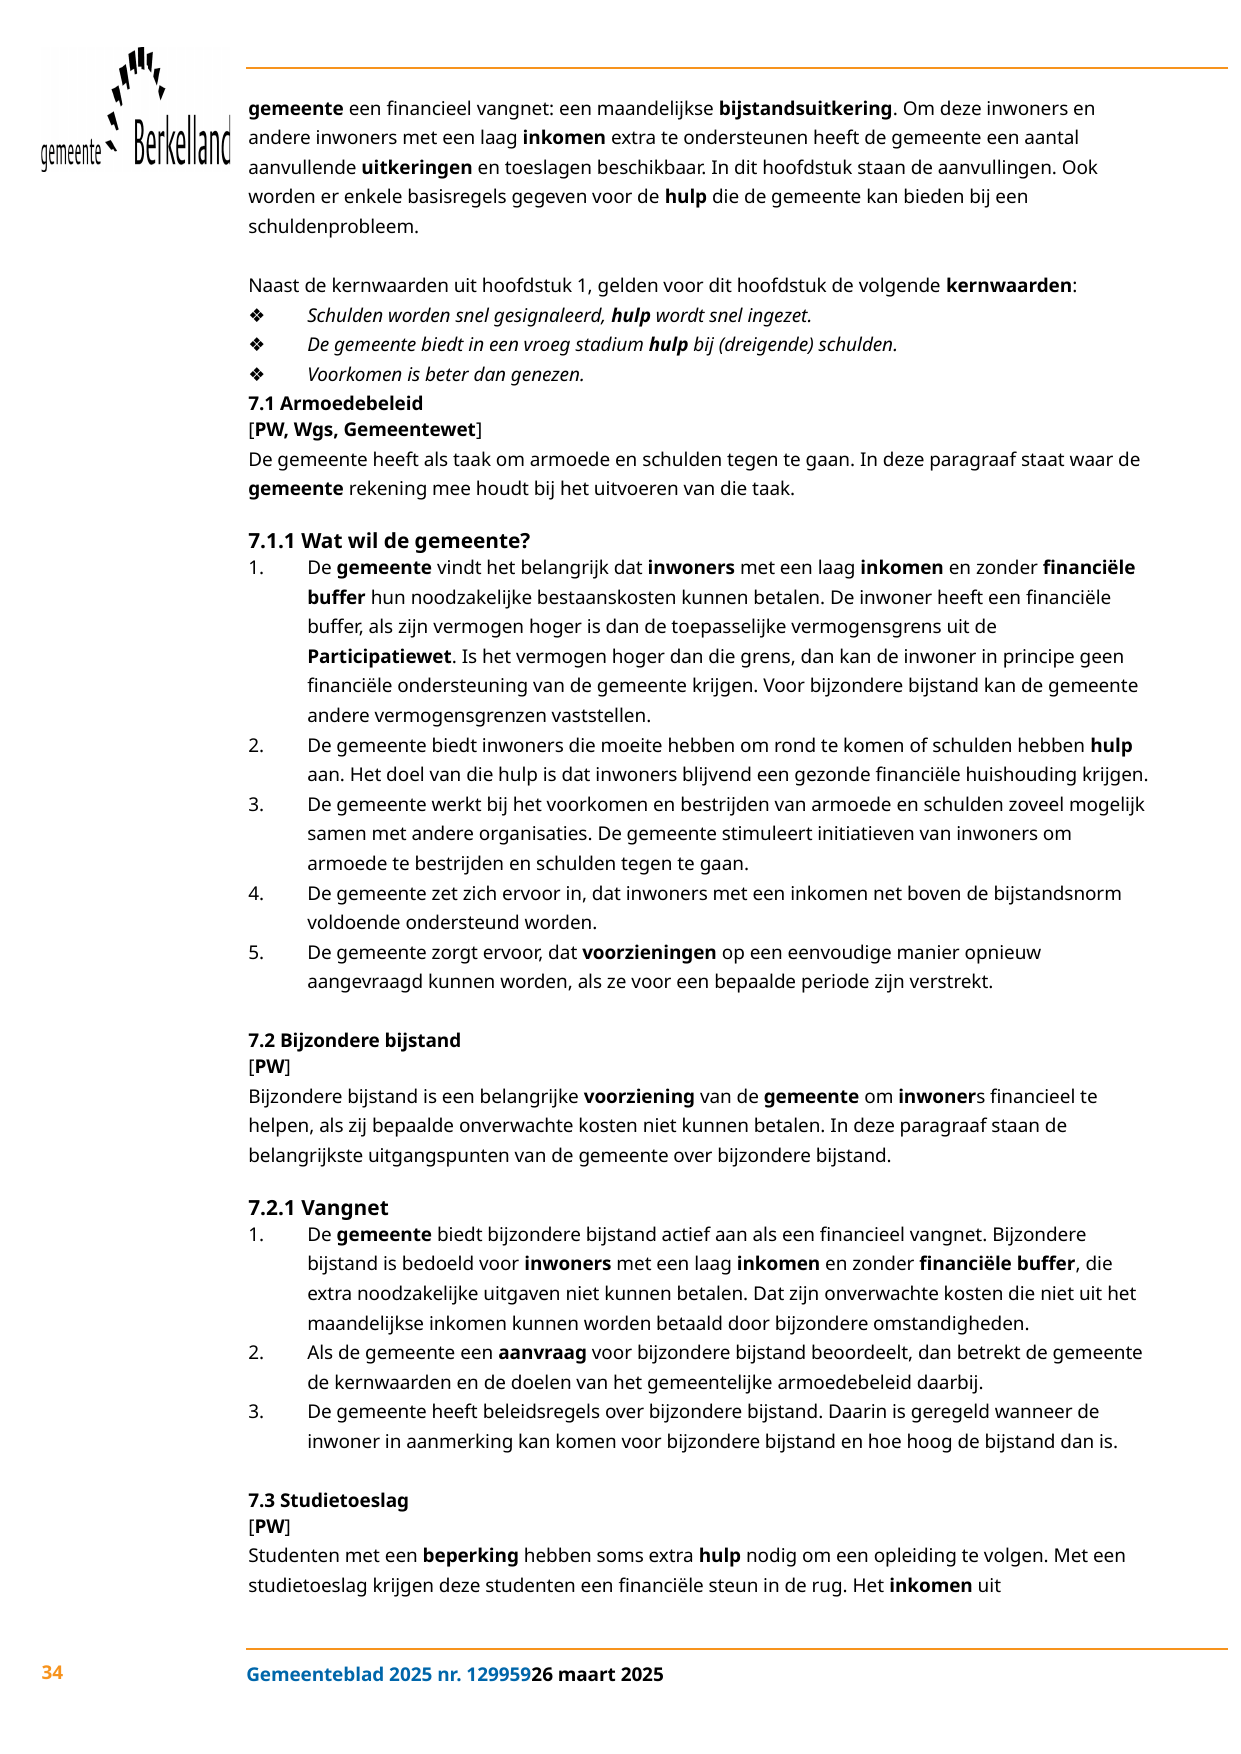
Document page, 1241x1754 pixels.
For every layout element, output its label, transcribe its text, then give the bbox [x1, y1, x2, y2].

text [PW] [248, 1053, 1152, 1079]
text 7.2.1 Vangnet [248, 1193, 1152, 1221]
text 7.3 Studietoeslag [248, 1487, 1152, 1513]
text 7.1 Armoedebeleid [248, 391, 1152, 416]
text Studenten met een beperking hebben soms extra hulp nodig om een opleiding te volgen. Met een studietoeslag krijgen deze studenten een financiële steun in de rug. Het inkomen uit [248, 1543, 1152, 1598]
list De gemeente vindt het belangrijk dat inwoners met een laag inkomen en zonder financiële buffer hun noodzakelijke bestaanskosten kunnen betalen. De inwoner heeft een financiële buffer, als zijn vermogen hoger is dan de toepasselijke vermogensgrens uit de Participatiewet. Is het vermogen hoger dan die grens, dan kan de inwoner in principe geen financiële ondersteuning van de gemeente krijgen. Voor bijzondere bijstand kan de gemeente andere vermogensgrenzen vaststellen. [248, 554, 1152, 728]
list De gemeente heeft beleidsregels over bijzondere bijstand. Daarin is geregeld wanneer de inwoner in aanmerking kan komen voor bijzondere bijstand en hoe hoog de bijstand dan is. [248, 1398, 1152, 1454]
text 7.2 Bijzondere bijstand [248, 1028, 1152, 1053]
text gemeente een financieel vangnet: een maandelijkse bijstandsuitkering. Om deze inwoners en andere inwoners met een laag inkomen extra te ondersteunen heeft de gemeente een aantal aanvullende uitkeringen en toeslagen beschikbaar. In dit hoofdstuk staan de aanvullingen. Ook worden er enkele basisregels gegeven voor de hulp die de gemeente kan bieden bij een schuldenprobleem. [248, 95, 1152, 239]
list De gemeente biedt bijzondere bijstand actief aan als een financieel vangnet. Bijzondere bijstand is bedoeld voor inwoners met een laag inkomen en zonder financiële buffer, die extra noodzakelijke uitgaven niet kunnen betalen. Dat zijn onverwachte kosten die niet uit het maandelijkse inkomen kunnen worden betaald door bijzondere omstandigheden. [248, 1221, 1152, 1336]
list Als de gemeente een aanvraag voor bijzondere bijstand beoordeelt, dan betrekt de gemeente de kernwaarden en de doelen van het gemeentelijke armoedebeleid daarbij. [248, 1339, 1152, 1395]
list De gemeente biedt in een vroeg stadium hulp bij (dreigende) schulden. [248, 331, 1152, 357]
list De gemeente werkt bij het voorkomen en bestrijden van armoede en schulden zoveel mogelijk samen met andere organisaties. De gemeente stimuleert initiatieven van inwoners om armoede te bestrijden en schulden tegen te gaan. [248, 791, 1152, 876]
picture [41, 47, 231, 172]
list Schulden worden snel gesignaleerd, hulp wordt snel ingezet. [248, 302, 1152, 328]
text [PW] [248, 1513, 1152, 1539]
list De gemeente zet zich ervoor in, dat inwoners met een inkomen net boven de bijstandsnorm voldoende ondersteund worden. [248, 880, 1152, 935]
text 7.1.1 Wat wil de gemeente? [248, 526, 1152, 554]
text Bijzondere bijstand is een belangrijke voorziening van de gemeente om inwoners financieel te helpen, als zij bepaalde onverwachte kosten niet kunnen betalen. In deze paragraaf staan de belangrijkste uitgangspunten van de gemeente over bijzondere bijstand. [248, 1083, 1152, 1168]
text [PW, Wgs, Gemeentewet] [248, 416, 1152, 442]
text De gemeente heeft als taak om armoede en schulden tegen te gaan. In deze paragraaf staat waar de gemeente rekening mee houdt bij het uitvoeren van die taak. [248, 446, 1152, 501]
list Voorkomen is beter dan genezen. [248, 361, 1152, 387]
text Naast de kernwaarden uit hoofdstuk 1, gelden voor dit hoofdstuk de volgende kernwaarden: [248, 272, 1152, 298]
list De gemeente zorgt ervoor, dat voorzieningen op een eenvoudige manier opnieuw aangevraagd kunnen worden, als ze voor een bepaalde periode zijn verstrekt. [248, 939, 1152, 994]
list De gemeente biedt inwoners die moeite hebben om rond te komen of schulden hebben hulp aan. Het doel van die hulp is dat inwoners blijvend een gezonde financiële huishouding krijgen. [248, 732, 1152, 787]
